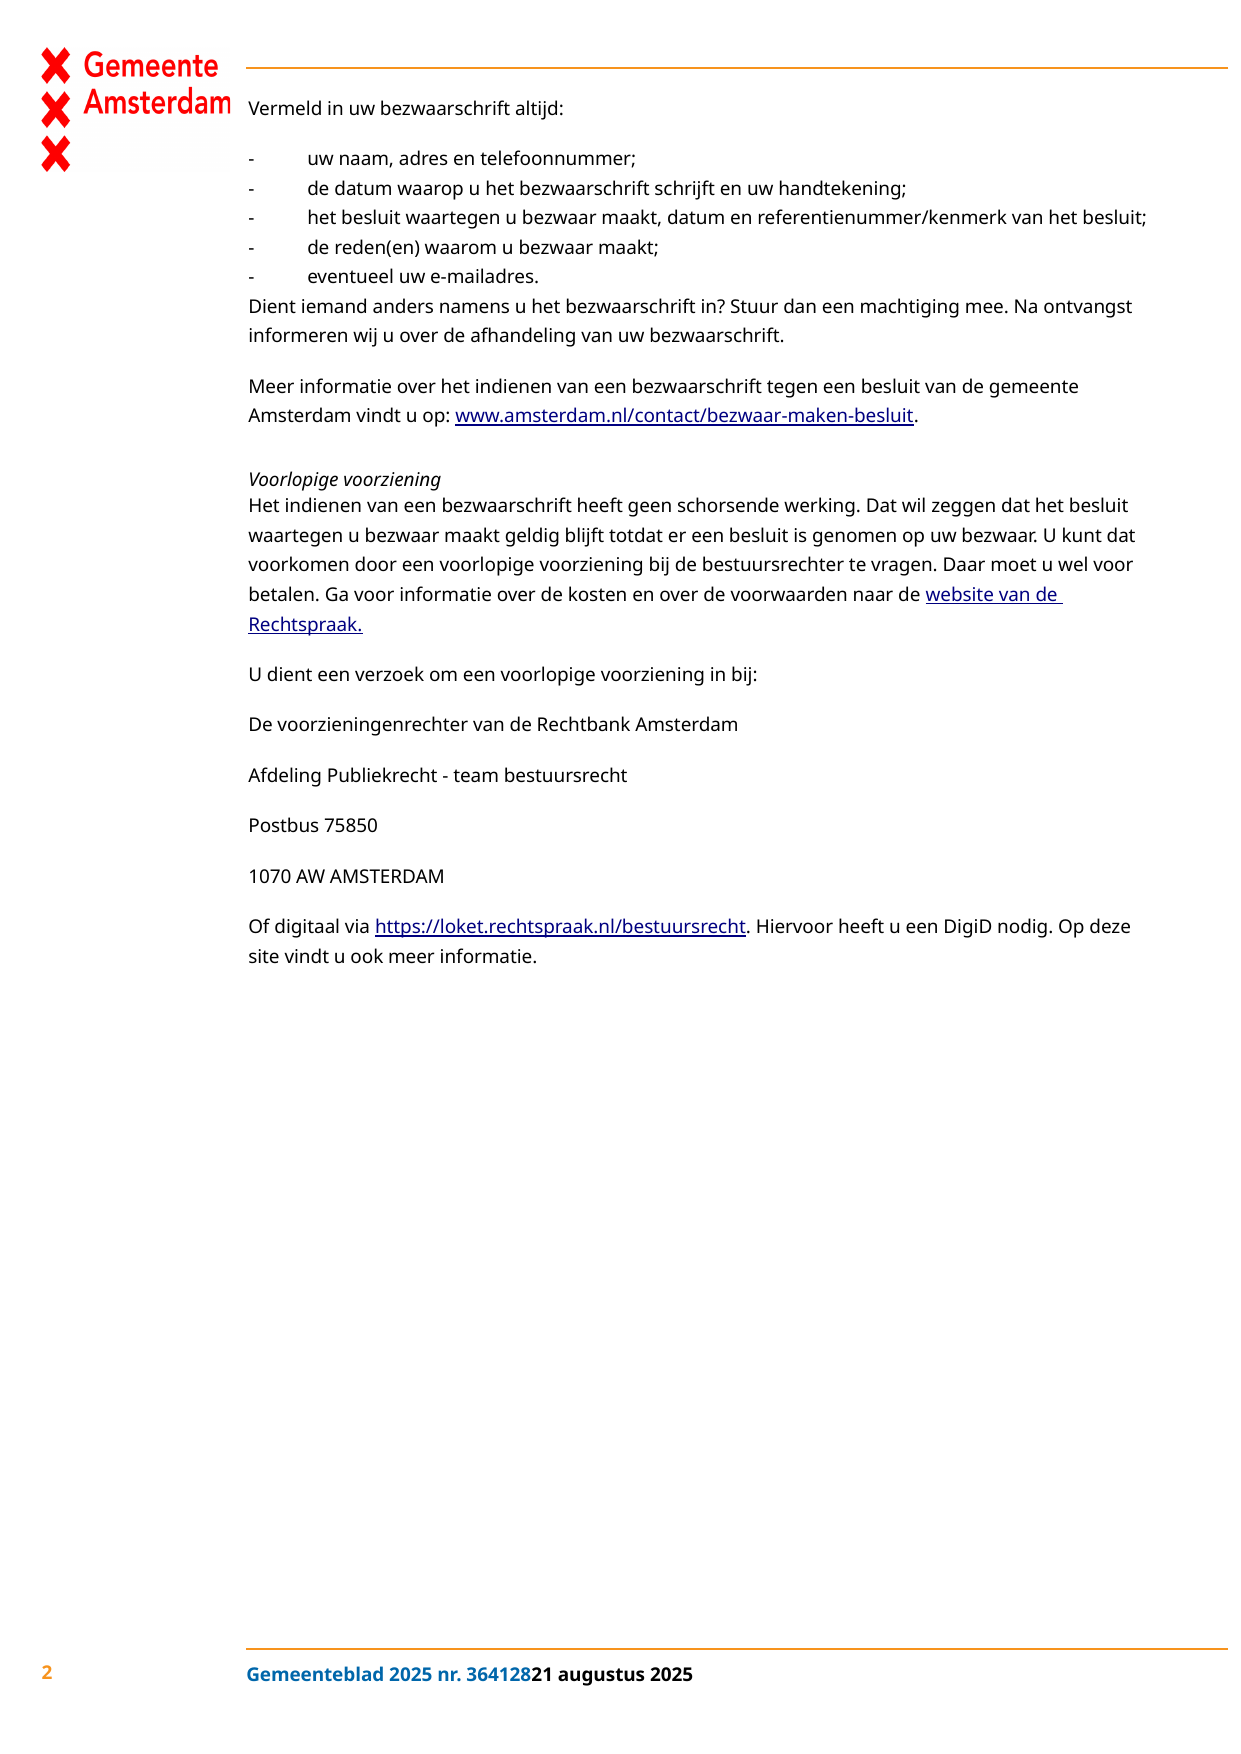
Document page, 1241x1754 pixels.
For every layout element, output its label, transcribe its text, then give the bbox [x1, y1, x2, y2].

list uw naam, adres en telefoonnummer; [248, 145, 1152, 171]
picture [41, 47, 231, 172]
text Vermeld in uw bezwaarschrift altijd: [248, 95, 1152, 121]
list eventueel uw e-mailadres. [248, 263, 1152, 289]
text Meer informatie over het indienen van een bezwaarschrift tegen een besluit van de gemeente Amsterdam vindt u op: www.amsterdam.nl/contact/bezwaar-maken-besluit. [248, 373, 1152, 428]
list de datum waarop u het bezwaarschrift schrijft en uw handtekening; [248, 175, 1152, 201]
text Afdeling Publiekrecht - team bestuursrecht [248, 762, 1152, 788]
text U dient een verzoek om een voorlopige voorziening in bij: [248, 661, 1152, 687]
list het besluit waartegen u bezwaar maakt, datum en referentienummer/kenmerk van het besluit; [248, 204, 1152, 230]
text De voorzieningenrechter van de Rechtbank Amsterdam [248, 712, 1152, 737]
text Voorlopige voorziening [248, 467, 1152, 492]
text Dient iemand anders namens u het bezwaarschrift in? Stuur dan een machtiging mee. Na ontvangst informeren wij u over de afhandeling van uw bezwaarschrift. [248, 293, 1152, 348]
text Of digitaal via https://loket.rechtspraak.nl/bestuursrecht. Hiervoor heeft u een DigiD nodig. Op deze site vindt u ook meer informatie. [248, 913, 1152, 968]
text Postbus 75850 [248, 812, 1152, 838]
list de reden(en) waarom u bezwaar maakt; [248, 234, 1152, 260]
text 1070 AW AMSTERDAM [248, 863, 1152, 888]
text Het indienen van een bezwaarschrift heeft geen schorsende werking. Dat wil zeggen dat het besluit waartegen u bezwaar maakt geldig blijft totdat er een besluit is genomen op uw bezwaar. U kunt dat voorkomen door een voorlopige voorziening bij de bestuursrechter te vragen. Daar moet u wel voor betalen. Ga voor informatie over de kosten en over de voorwaarden naar de website van de Rechtspraak. [248, 492, 1152, 636]
